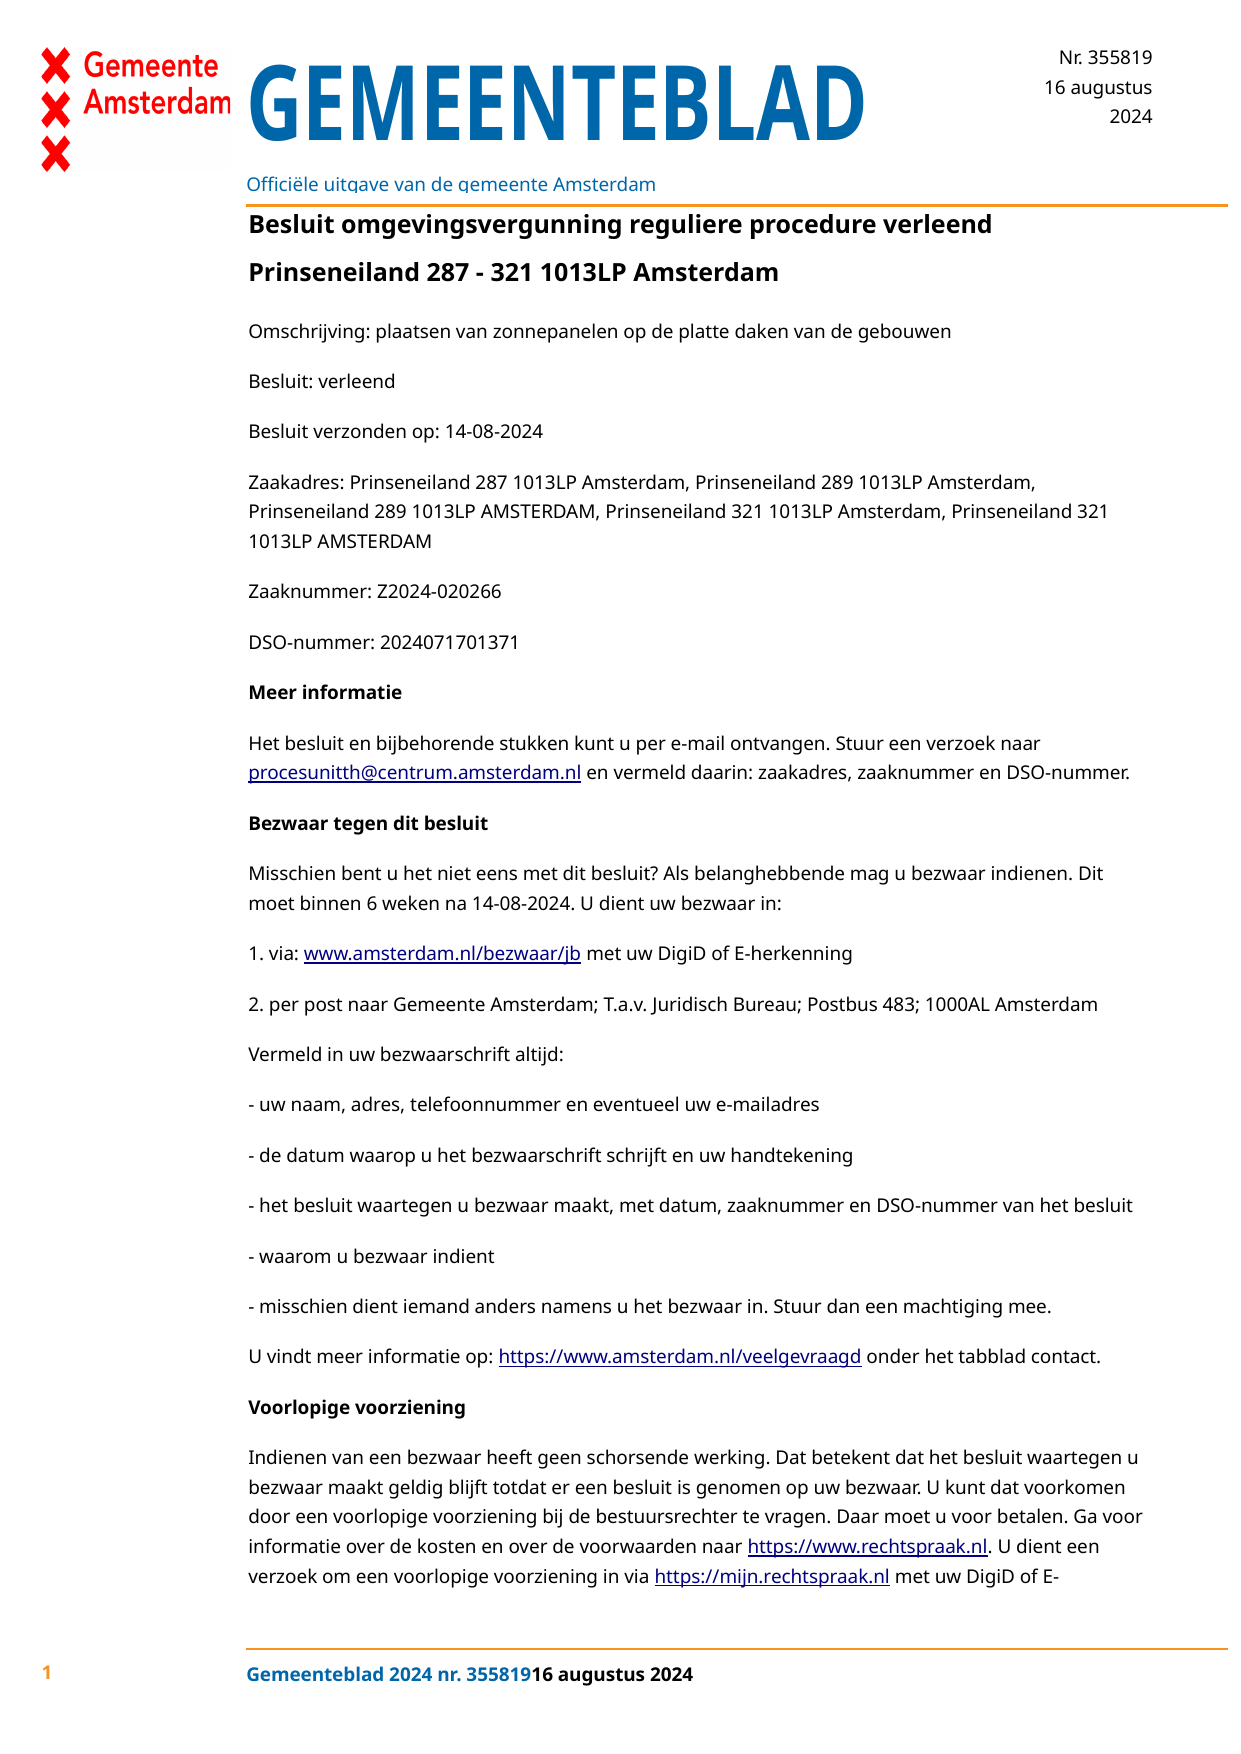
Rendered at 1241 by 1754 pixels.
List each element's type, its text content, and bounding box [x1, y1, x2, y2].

text - de datum waarop u het bezwaarschrift schrijft en uw handtekening [248, 1142, 1152, 1168]
text - waarom u bezwaar indient [248, 1243, 1152, 1269]
text - misschien dient iemand anders namens u het bezwaar in. Stuur dan een machtiging mee. [248, 1293, 1152, 1319]
text Zaakadres: Prinseneiland 287 1013LP Amsterdam, Prinseneiland 289 1013LP Amsterdam, Prinseneiland 289 1013LP AMSTERDAM, Prinseneiland 321 1013LP Amsterdam, Prinseneiland 321 1013LP AMSTERDAM [248, 469, 1152, 554]
text U vindt meer informatie op: https://www.amsterdam.nl/veelgevraagd onder het tabblad contact. [248, 1344, 1152, 1369]
text - het besluit waartegen u bezwaar maakt, met datum, zaaknummer en DSO-nummer van het besluit [248, 1192, 1152, 1218]
text 2. per post naar Gemeente Amsterdam; T.a.v. Juridisch Bureau; Postbus 483; 1000AL Amsterdam [248, 991, 1152, 1017]
picture [41, 47, 231, 172]
text - uw naam, adres, telefoonnummer en eventueel uw e-mailadres [248, 1092, 1152, 1117]
text Bezwaar tegen dit besluit [248, 810, 1152, 836]
text Indienen van een bezwaar heeft geen schorsende werking. Dat betekent dat het besluit waartegen u bezwaar maakt geldig blijft totdat er een besluit is genomen op uw bezwaar. U kunt dat voorkomen door een voorlopige voorziening bij de bestuursrechter te vragen. Daar moet u voor betalen. Ga voor informatie over de kosten en over de voorwaarden naar https://www.rechtspraak.nl. U dient een verzoek om een voorlopige voorziening in via https://mijn.rechtspraak.nl met uw DigiD of E- [248, 1444, 1152, 1589]
text Besluit omgevingsvergunning reguliere procedure verleend Prinseneiland 287 - 321 1013LP Amsterdam [248, 207, 1152, 288]
text Vermeld in uw bezwaarschrift altijd: [248, 1041, 1152, 1067]
text DSO-nummer: 2024071701371 [248, 629, 1152, 655]
text Meer informatie [248, 679, 1152, 705]
text Misschien bent u het niet eens met dit besluit? Als belanghebbende mag u bezwaar indienen. Dit moet binnen 6 weken na 14-08-2024. U dient uw bezwaar in: [248, 860, 1152, 916]
text Besluit: verleend [248, 368, 1152, 394]
text Besluit verzonden op: 14-08-2024 [248, 419, 1152, 444]
text Omschrijving: plaatsen van zonnepanelen op de platte daken van de gebouwen [248, 318, 1152, 344]
text Het besluit en bijbehorende stukken kunt u per e-mail ontvangen. Stuur een verzoek naar procesunitth@centrum.amsterdam.nl en vermeld daarin: zaakadres, zaaknummer en DSO-nummer. [248, 730, 1152, 785]
text Zaaknummer: Z2024-020266 [248, 579, 1152, 604]
text 1. via: www.amsterdam.nl/bezwaar/jb met uw DigiD of E-herkenning [248, 940, 1152, 966]
text Voorlopige voorziening [248, 1394, 1152, 1420]
